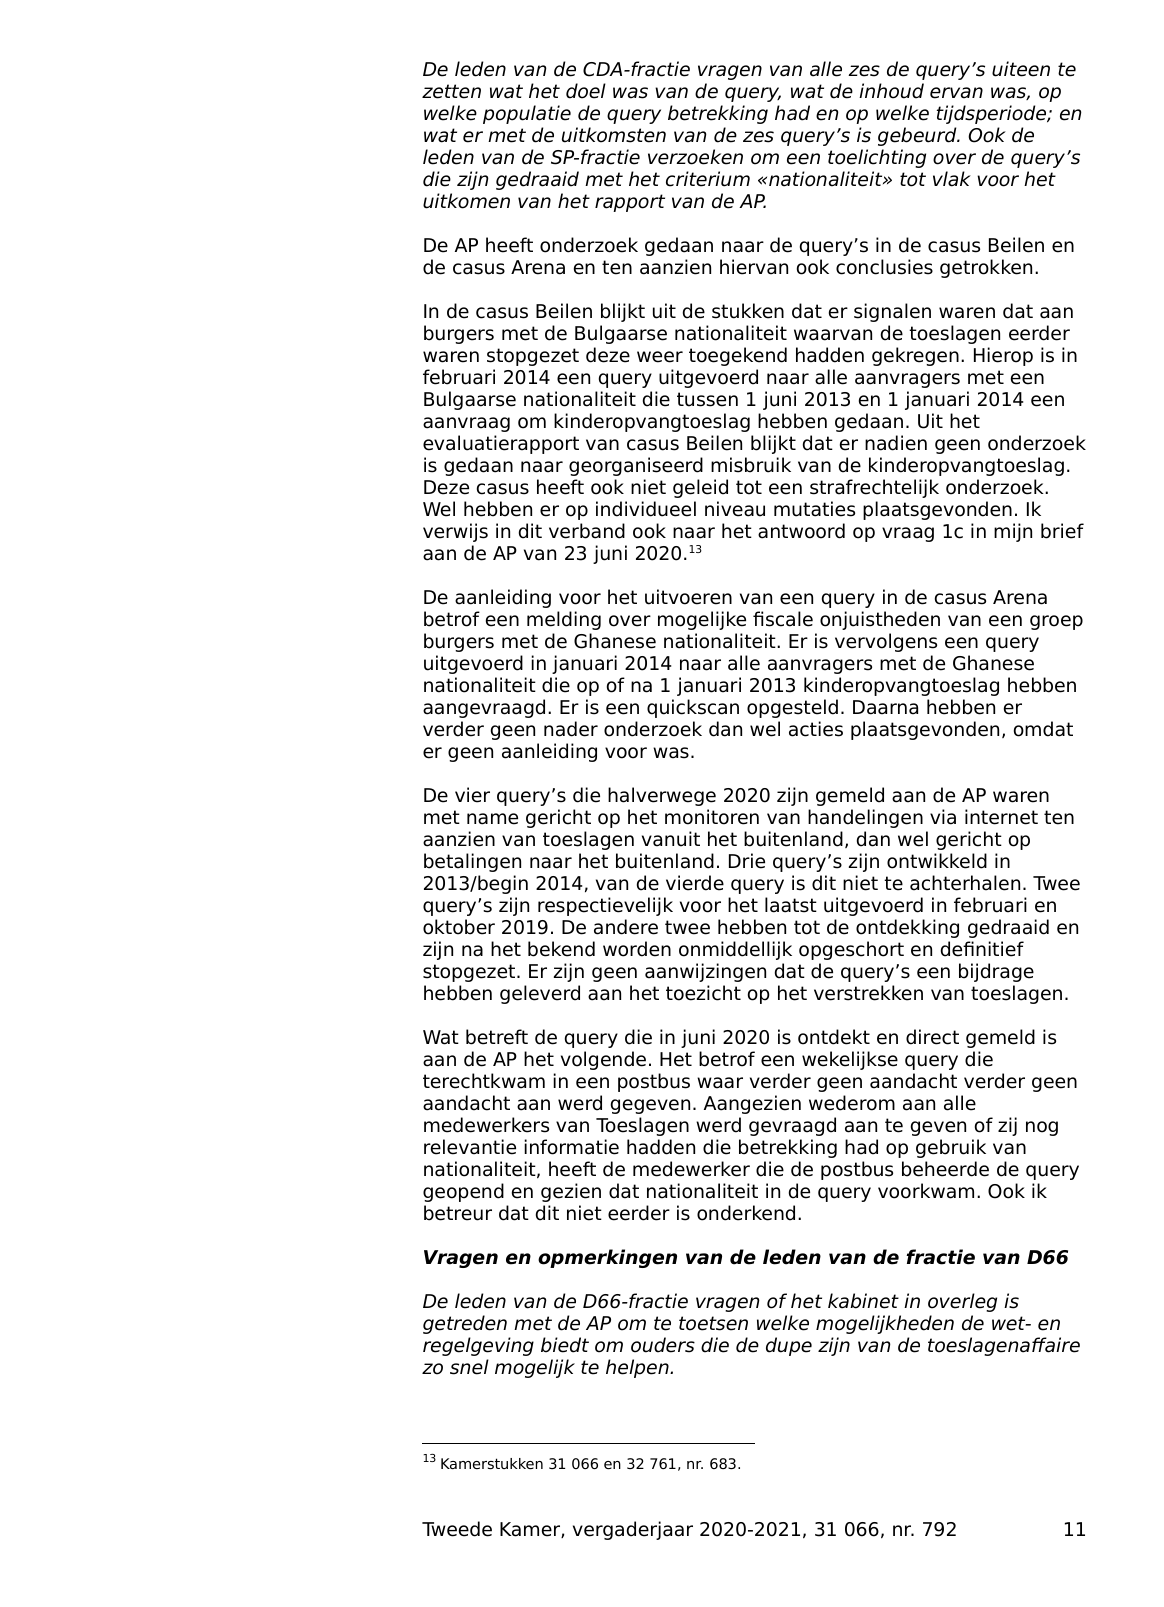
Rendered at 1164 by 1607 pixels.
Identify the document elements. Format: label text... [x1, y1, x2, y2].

text In de casus Beilen blijkt uit de stukken dat er signalen waren dat aan burgers met de Bulgaarse nationaliteit waarvan de toeslagen eerder waren stopgezet deze weer toegekend hadden gekregen. Hierop is in februari 2014 een query uitgevoerd naar alle aanvragers met een Bulgaarse nationaliteit die tussen 1 juni 2013 en 1 januari 2014 een aanvraag om kinderopvangtoeslag hebben gedaan. Uit het evaluatierapport van casus Beilen blijkt dat er nadien geen onderzoek is gedaan naar georganiseerd misbruik van de kinderopvangtoeslag. Deze casus heeft ook niet geleid tot een strafrechtelijk onderzoek. Wel hebben er op individueel niveau mutaties plaatsgevonden. Ik verwijs in dit verband ook naar het antwoord op vraag 1c in mijn brief aan de AP van 23 juni 2020. [422, 301, 1087, 565]
subtitle Vragen en opmerkingen van de leden van de fractie van D66 [422, 1247, 1087, 1269]
text De aanleiding voor het uitvoeren van een query in de casus Arena betrof een melding over mogelijke fiscale onjuistheden van een groep burgers met de Ghanese nationaliteit. Er is vervolgens een query uitgevoerd in januari 2014 naar alle aanvragers met de Ghanese nationaliteit die op of na 1 januari 2013 kinderopvangtoeslag hebben aangevraagd. Er is een quickscan opgesteld. Daarna hebben er verder geen nader onderzoek dan wel acties plaatsgevonden, omdat er geen aanleiding voor was. [422, 587, 1087, 763]
text De vier query’s die halverwege 2020 zijn gemeld aan de AP waren met name gericht op het monitoren van handelingen via internet ten aanzien van toeslagen vanuit het buitenland, dan wel gericht op betalingen naar het buitenland. Drie query’s zijn ontwikkeld in 2013/begin 2014, van de vierde query is dit niet te achterhalen. Twee query’s zijn respectievelijk voor het laatst uitgevoerd in februari en oktober 2019. De andere twee hebben tot de ontdekking gedraaid en zijn na het bekend worden onmiddellijk opgeschort en definitief stopgezet. Er zijn geen aanwijzingen dat de query’s een bijdrage hebben geleverd aan het toezicht op het verstrekken van toeslagen. [422, 785, 1087, 1005]
text Wat betreft de query die in juni 2020 is ontdekt en direct gemeld is aan de AP het volgende. Het betrof een wekelijkse query die terechtkwam in een postbus waar verder geen aandacht verder geen aandacht aan werd gegeven. Aangezien wederom aan alle medewerkers van Toeslagen werd gevraagd aan te geven of zij nog relevantie informatie hadden die betrekking had op gebruik van nationaliteit, heeft de medewerker die de postbus beheerde de query geopend en gezien dat nationaliteit in de query voorkwam. Ook ik betreur dat dit niet eerder is onderkend. [422, 1027, 1087, 1225]
text Kamerstukken 31 066 en 32 761, nr. 683. [422, 1452, 1087, 1474]
text De leden van de CDA-fractie vragen van alle zes de query’s uiteen te zetten wat het doel was van de query, wat de inhoud ervan was, op welke populatie de query betrekking had en op welke tijdsperiode; en wat er met de uitkomsten van de zes query’s is gebeurd. Ook de leden van de SP-fractie verzoeken om een toelichting over de query’s die zijn gedraaid met het criterium «nationaliteit» tot vlak voor het uitkomen van het rapport van de AP. [422, 59, 1087, 213]
text De leden van de D66-fractie vragen of het kabinet in overleg is getreden met de AP om te toetsen welke mogelijkheden de wet- en regelgeving biedt om ouders die de dupe zijn van de toeslagenaffaire zo snel mogelijk te helpen. [422, 1291, 1087, 1379]
text De AP heeft onderzoek gedaan naar de query’s in de casus Beilen en de casus Arena en ten aanzien hiervan ook conclusies getrokken. [422, 235, 1087, 279]
